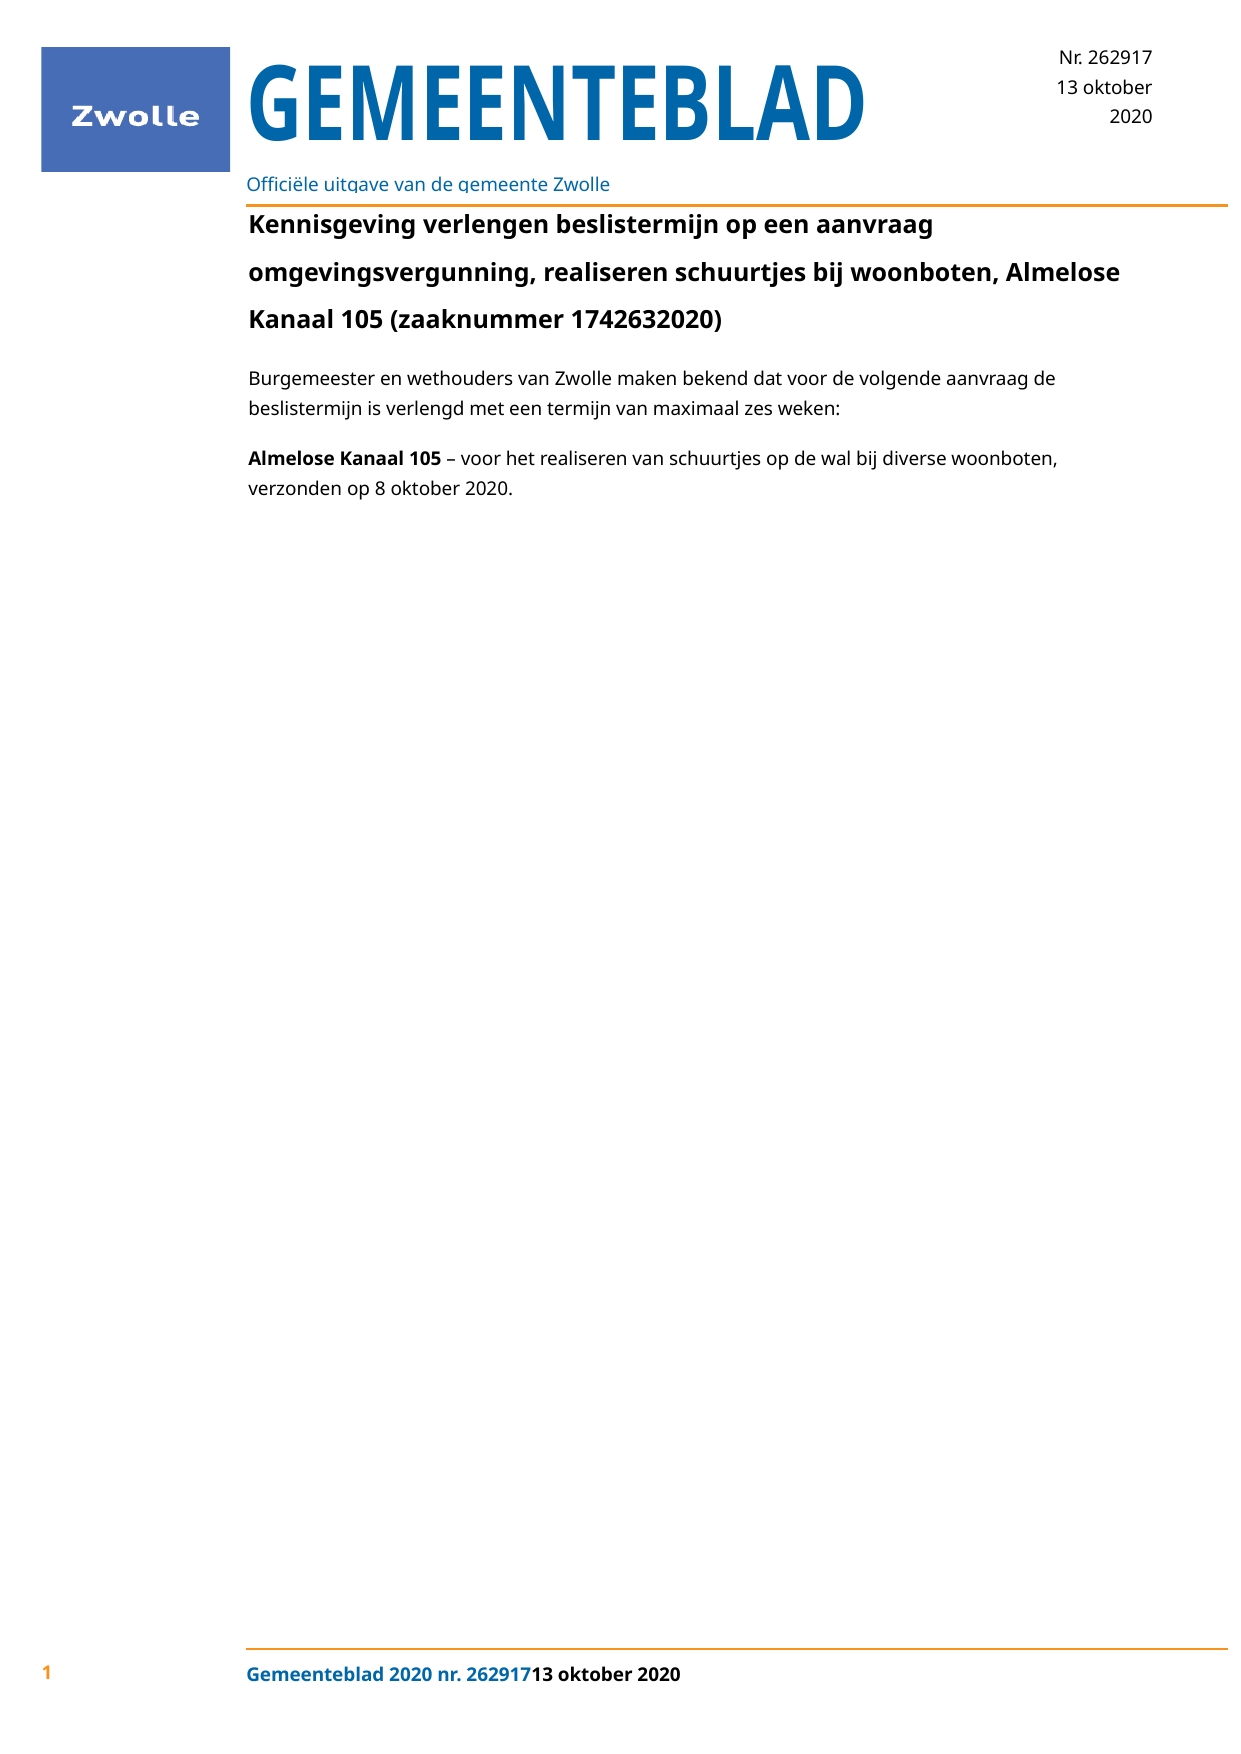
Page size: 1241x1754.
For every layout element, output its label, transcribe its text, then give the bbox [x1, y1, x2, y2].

text Burgemeester en wethouders van Zwolle maken bekend dat voor de volgende aanvraag de beslistermijn is verlengd met een termijn van maximaal zes weken: [248, 366, 1152, 421]
text Kennisgeving verlengen beslistermijn op een aanvraag omgevingsvergunning, realiseren schuurtjes bij woonboten, Almelose Kanaal 105 (zaaknummer 1742632020) [248, 207, 1152, 336]
picture [41, 47, 231, 172]
text Almelose Kanaal 105 – voor het realiseren van schuurtjes op de wal bij diverse woonboten, verzonden op 8 oktober 2020. [248, 446, 1152, 501]
